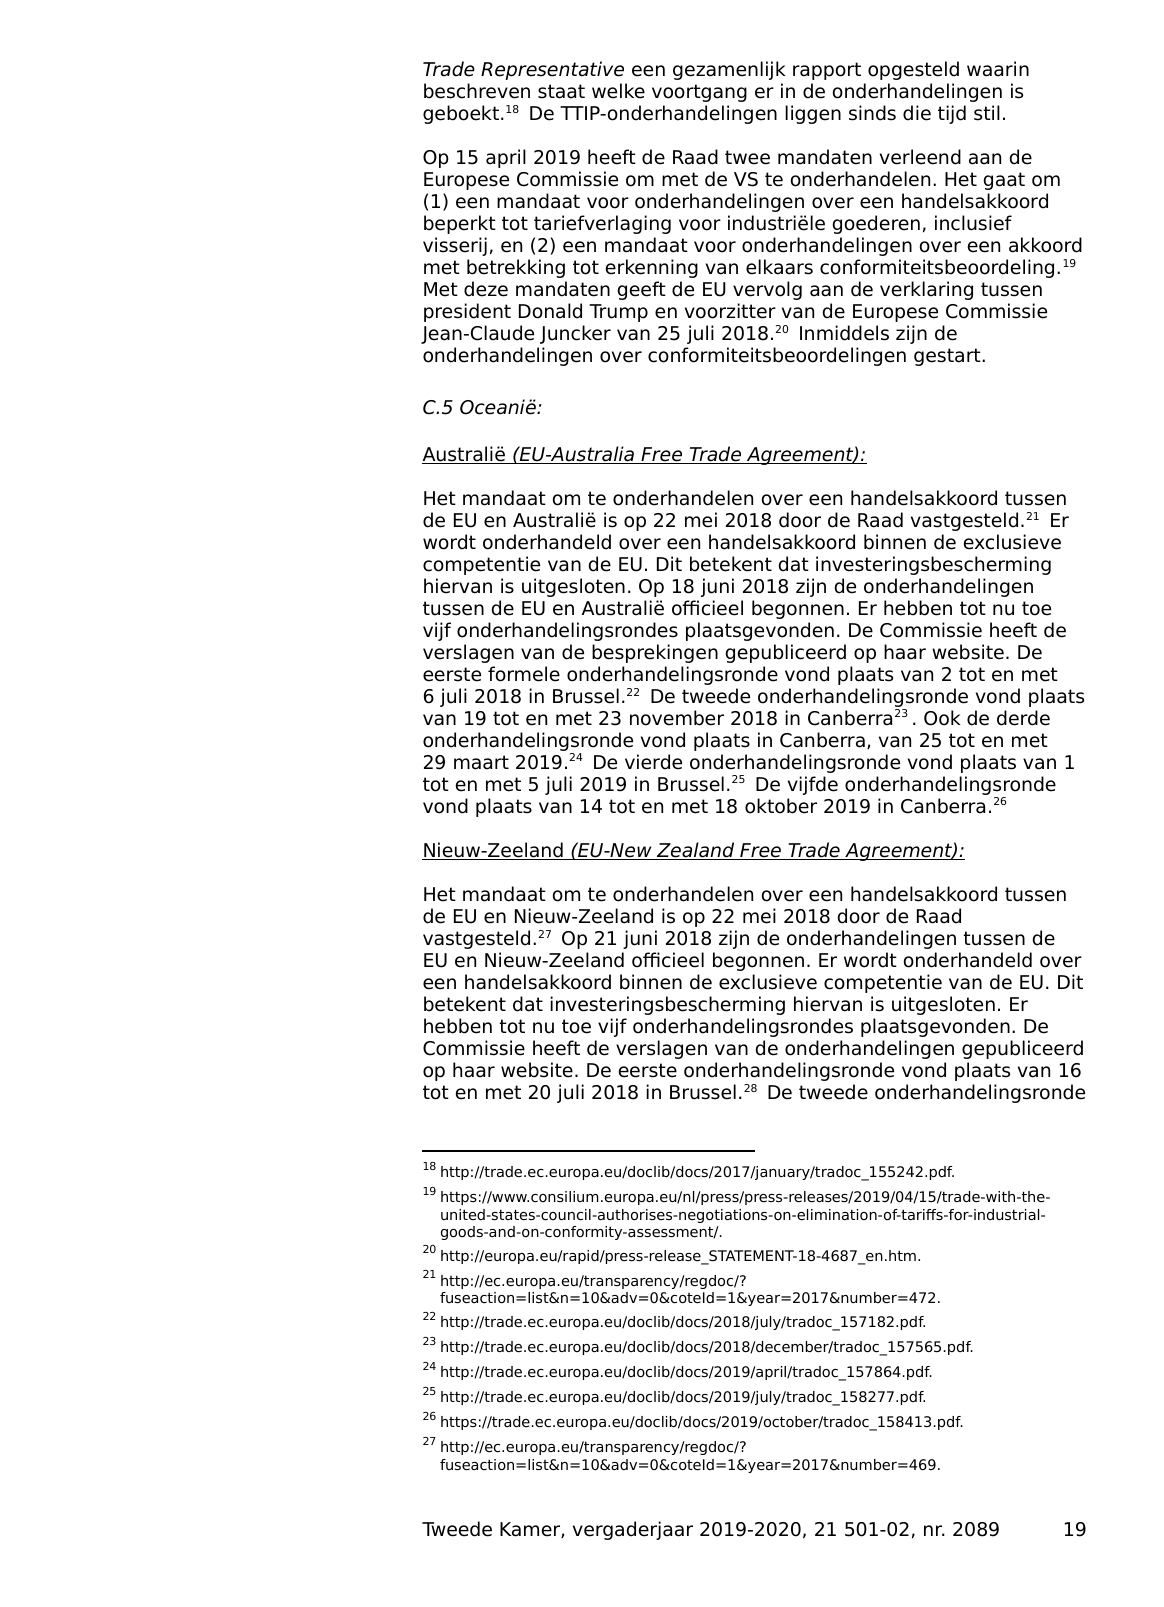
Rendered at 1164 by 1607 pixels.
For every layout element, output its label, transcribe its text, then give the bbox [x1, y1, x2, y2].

text http://trade.ec.europa.eu/doclib/docs/2019/july/tradoc_158277.pdf. [422, 1385, 1087, 1407]
text http://trade.ec.europa.eu/doclib/docs/2018/december/tradoc_157565.pdf. [422, 1335, 1087, 1357]
text Het mandaat om te onderhandelen over een handelsakkoord tussen de EU en Nieuw-Zeeland is op 22 mei 2018 door de Raad vastgesteld. Op 21 juni 2018 zijn de onderhandelingen tussen de EU en Nieuw-Zeeland officieel begonnen. Er wordt onderhandeld over een handelsakkoord binnen de exclusieve competentie van de EU. Dit betekent dat investeringsbescherming hiervan is uitgesloten. Er hebben tot nu toe vijf onderhandelingsrondes plaatsgevonden. De Commissie heeft de verslagen van de onderhandelingen gepubliceerd op haar website. De eerste onderhandelingsronde vond plaats van 16 tot en met 20 juli 2018 in Brussel. De tweede onderhandelingsronde [422, 884, 1087, 1104]
text http://ec.europa.eu/transparency/regdoc/?fuseaction=list&n=10&adv=0&coteId=1&year=2017&number=472. [422, 1268, 1087, 1307]
text http://trade.ec.europa.eu/doclib/docs/2017/january/tradoc_155242.pdf. [422, 1160, 1087, 1182]
subtitle C.5 Oceanië: [422, 397, 1087, 419]
text http://europa.eu/rapid/press-release_STATEMENT-18-4687_en.htm. [422, 1243, 1087, 1266]
subtitle Nieuw-Zeeland (EU-New Zealand Free Trade Agreement): [422, 840, 1087, 862]
text Op 15 april 2019 heeft de Raad twee mandaten verleend aan de Europese Commissie om met de VS te onderhandelen. Het gaat om (1) een mandaat voor onderhandelingen over een handelsakkoord beperkt tot tariefverlaging voor industriële goederen, inclusief visserij, en (2) een mandaat voor onderhandelingen over een akkoord met betrekking tot erkenning van elkaars conformiteitsbeoordeling. Met deze mandaten geeft de EU vervolg aan de verklaring tussen president Donald Trump en voorzitter van de Europese Commissie Jean-Claude Juncker van 25 juli 2018. Inmiddels zijn de onderhandelingen over conformiteitsbeoordelingen gestart. [422, 147, 1087, 367]
text http://trade.ec.europa.eu/doclib/docs/2019/april/tradoc_157864.pdf. [422, 1360, 1087, 1382]
text https://trade.ec.europa.eu/doclib/docs/2019/october/tradoc_158413.pdf. [422, 1410, 1087, 1432]
text http://trade.ec.europa.eu/doclib/docs/2018/july/tradoc_157182.pdf. [422, 1310, 1087, 1332]
text http://ec.europa.eu/transparency/regdoc/?fuseaction=list&n=10&adv=0&coteId=1&year=2017&number=469. [422, 1435, 1087, 1474]
text https://www.consilium.europa.eu/nl/press/press-releases/2019/04/15/trade-with-the-united-states-council-authorises-negotiations-on-elimination-of-tariffs-for-industrial-goods-and-on-conformity-assessment/. [422, 1185, 1087, 1241]
text Het mandaat om te onderhandelen over een handelsakkoord tussen de EU en Australië is op 22 mei 2018 door de Raad vastgesteld. Er wordt onderhandeld over een handelsakkoord binnen de exclusieve competentie van de EU. Dit betekent dat investeringsbescherming hiervan is uitgesloten. Op 18 juni 2018 zijn de onderhandelingen tussen de EU en Australië officieel begonnen. Er hebben tot nu toe vijf onderhandelingsrondes plaatsgevonden. De Commissie heeft de verslagen van de besprekingen gepubliceerd op haar website. De eerste formele onderhandelingsronde vond plaats van 2 tot en met 6 juli 2018 in Brussel. De tweede onderhandelingsronde vond plaats van 19 tot en met 23 november 2018 in Canberra. Ook de derde onderhandelingsronde vond plaats in Canberra, van 25 tot en met 29 maart 2019. De vierde onderhandelingsronde vond plaats van 1 tot en met 5 juli 2019 in Brussel. De vijfde onderhandelingsronde vond plaats van 14 tot en met 18 oktober 2019 in Canberra. [422, 488, 1087, 818]
subtitle Australië (EU-Australia Free Trade Agreement): [422, 444, 1087, 466]
text Trade Representative een gezamenlijk rapport opgesteld waarin beschreven staat welke voortgang er in de onderhandelingen is geboekt. De TTIP-onderhandelingen liggen sinds die tijd stil. [422, 59, 1087, 125]
